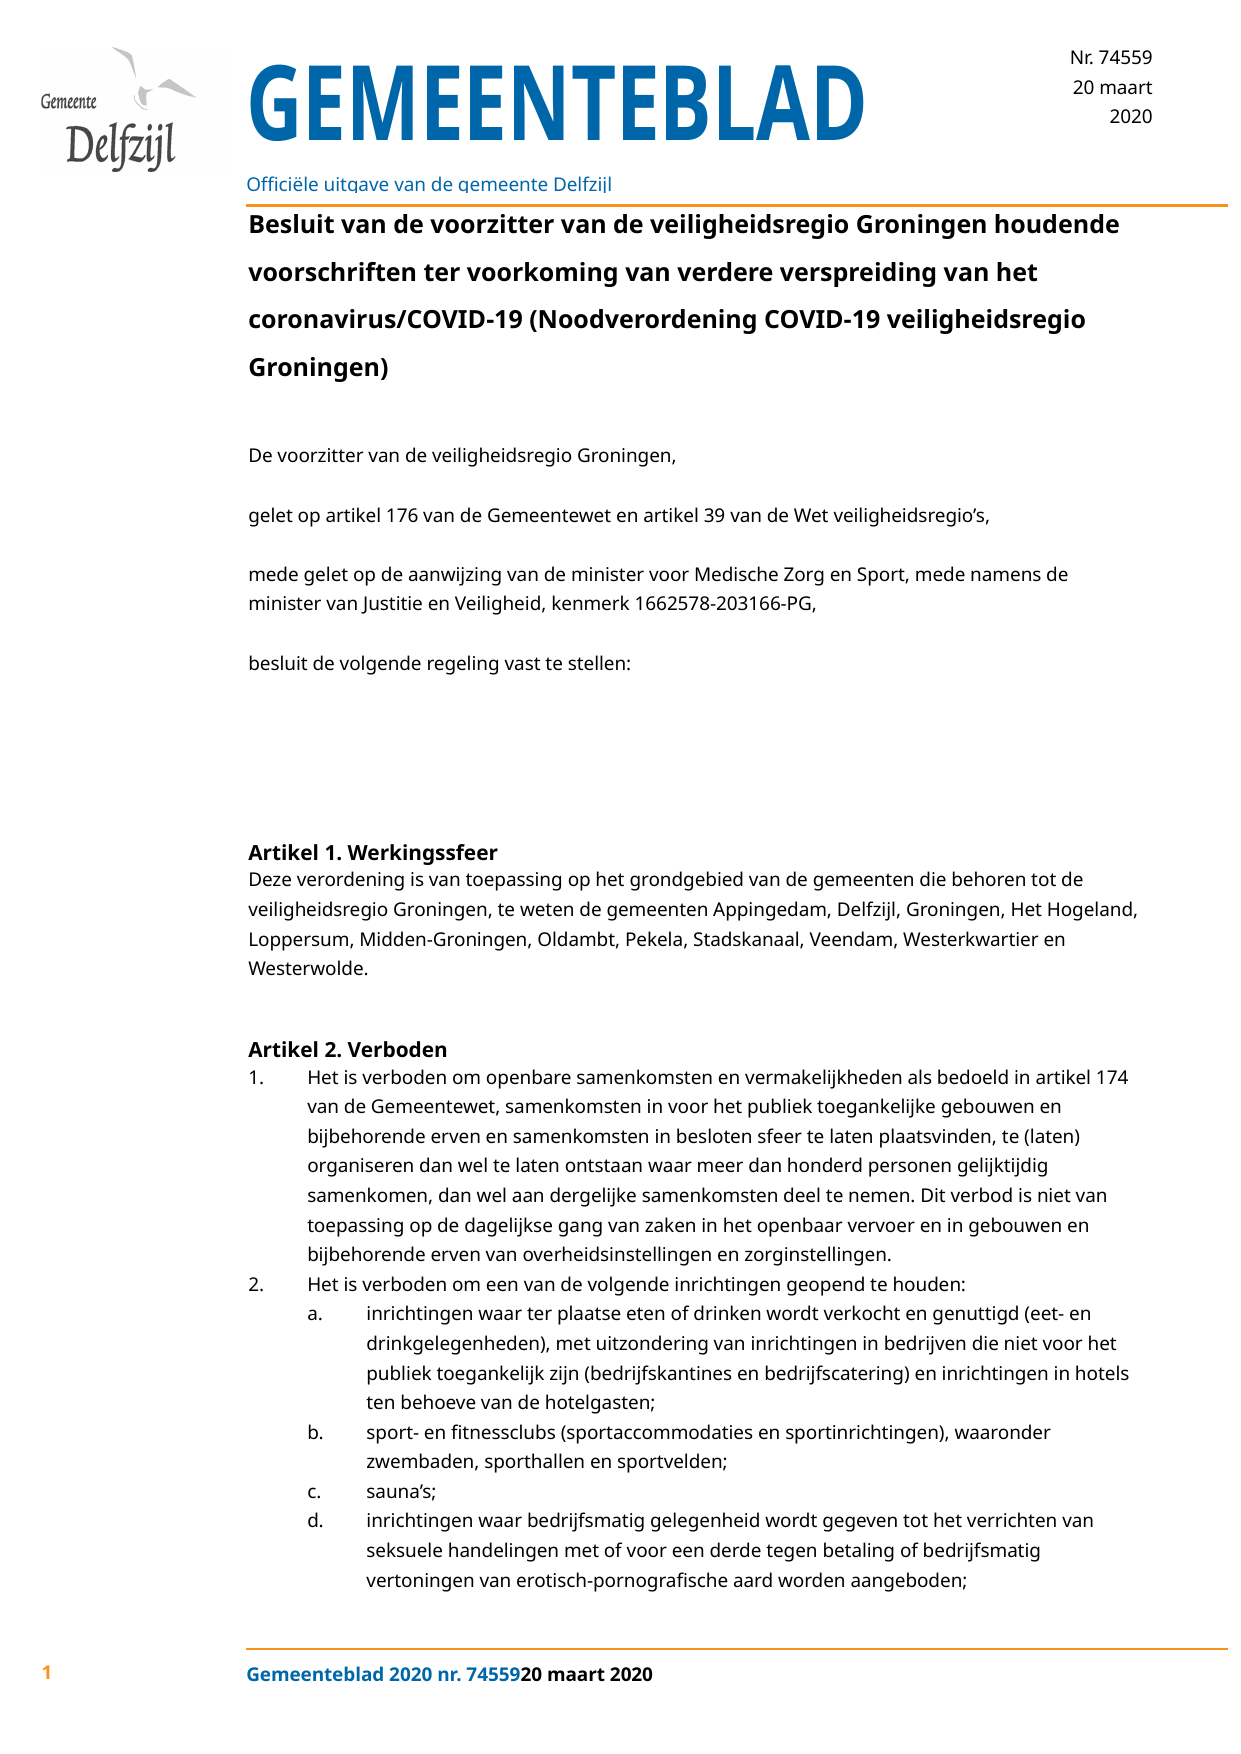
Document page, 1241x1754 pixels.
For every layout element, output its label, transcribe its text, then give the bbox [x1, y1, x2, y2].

list inrichtingen waar bedrijfsmatig gelegenheid wordt gegeven tot het verrichten van seksuele handelingen met of voor een derde tegen betaling of bedrijfsmatig vertoningen van erotisch-pornografische aard worden aangeboden; [307, 1508, 1152, 1592]
text Artikel 1. Werkingssfeer [248, 838, 1152, 867]
picture [41, 47, 231, 172]
text gelet op artikel 176 van de Gemeentewet en artikel 39 van de Wet veiligheidsregio’s, [248, 502, 1152, 528]
text mede gelet op de aanwijzing van de minister voor Medische Zorg en Sport, mede namens de [248, 561, 1152, 587]
text minister van Justitie en Veiligheid, kenmerk 1662578-203166-PG, [248, 591, 1152, 616]
text Deze verordening is van toepassing op het grondgebied van de gemeenten die behoren tot de veiligheidsregio Groningen, te weten de gemeenten Appingedam, Delfzijl, Groningen, Het Hogeland, Loppersum, Midden-Groningen, Oldambt, Pekela, Stadskanaal, Veendam, Westerkwartier en Westerwolde. [248, 867, 1152, 981]
list inrichtingen waar ter plaatse eten of drinken wordt verkocht en genuttigd (eet- en drinkgelegenheden), met uitzondering van inrichtingen in bedrijven die niet voor het publiek toegankelijk zijn (bedrijfskantines en bedrijfscatering) en inrichtingen in hotels ten behoeve van de hotelgasten; [307, 1301, 1152, 1415]
list sauna’s; [307, 1478, 1152, 1504]
text besluit de volgende regeling vast te stellen: [248, 650, 1152, 676]
list sport- en fitnessclubs (sportaccommodaties en sportinrichtingen), waaronder zwembaden, sporthallen en sportvelden; [307, 1419, 1152, 1474]
list Het is verboden om openbare samenkomsten en vermakelijkheden als bedoeld in artikel 174 van de Gemeentewet, samenkomsten in voor het publiek toegankelijke gebouwen en bijbehorende erven en samenkomsten in besloten sfeer te laten plaatsvinden, te (laten) organiseren dan wel te laten ontstaan waar meer dan honderd personen gelijktijdig samenkomen, dan wel aan dergelijke samenkomsten deel te nemen. Dit verbod is niet van toepassing op de dagelijkse gang van zaken in het openbaar vervoer en in gebouwen en bijbehorende erven van overheidsinstellingen en zorginstellingen. [248, 1064, 1152, 1267]
text Besluit van de voorzitter van de veiligheidsregio Groningen houdende voorschriften ter voorkoming van verdere verspreiding van het coronavirus/COVID-19 (Noodverordening COVID-19 veiligheidsregio Groningen) [248, 207, 1152, 384]
text De voorzitter van de veiligheidsregio Groningen, [248, 443, 1152, 468]
text Artikel 2. Verboden [248, 1035, 1152, 1064]
list Het is verboden om een van de volgende inrichtingen geopend te houden: [248, 1271, 1152, 1297]
